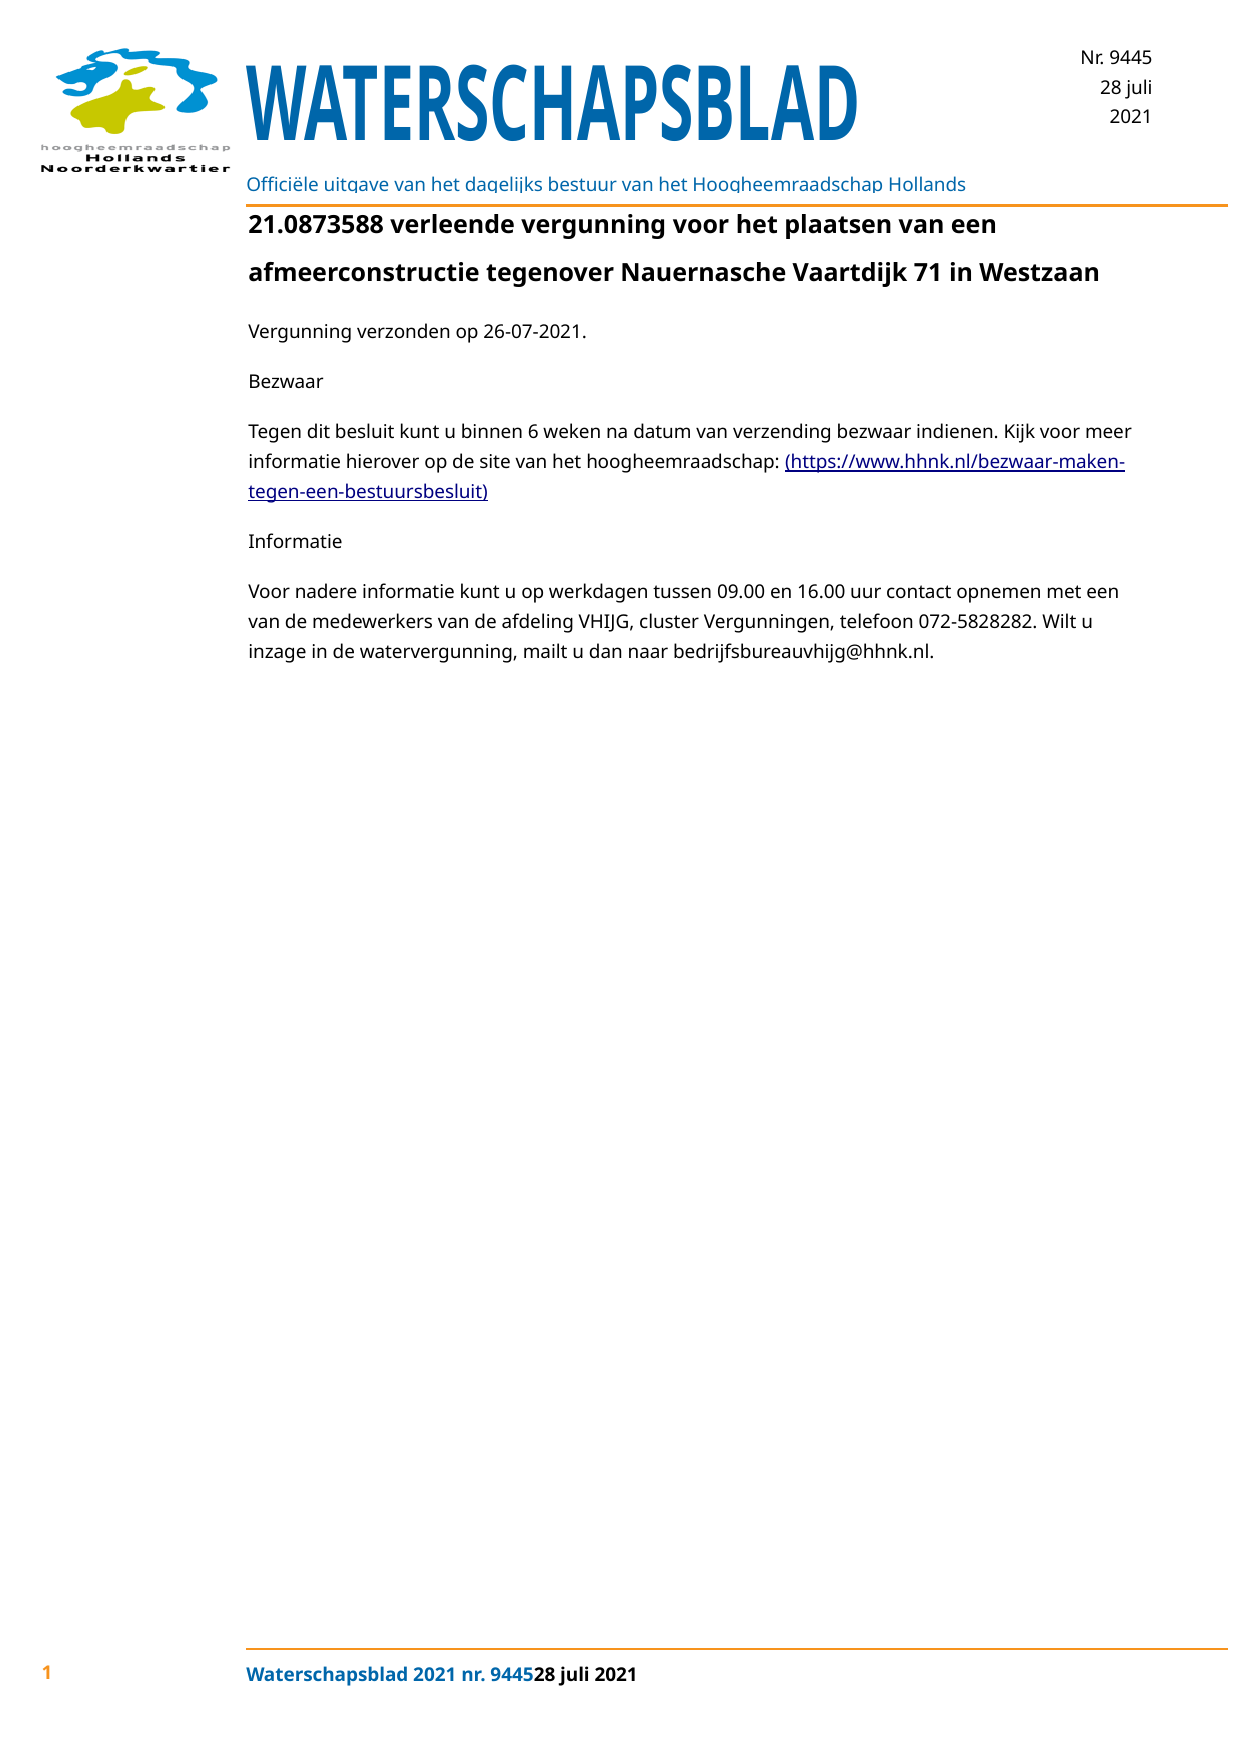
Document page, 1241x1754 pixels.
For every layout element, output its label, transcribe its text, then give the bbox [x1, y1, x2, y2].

text Vergunning verzonden op 26-07-2021. [248, 318, 1152, 344]
picture [41, 47, 231, 172]
text Informatie [248, 528, 1152, 554]
text 21.0873588 verleende vergunning voor het plaatsen van een afmeerconstructie tegenover Nauernasche Vaartdijk 71 in Westzaan [248, 207, 1152, 288]
text Tegen dit besluit kunt u binnen 6 weken na datum van verzending bezwaar indienen. Kijk voor meer informatie hierover op de site van het hoogheemraadschap: (https://www.hhnk.nl/bezwaar-maken-tegen-een-bestuursbesluit) [248, 419, 1152, 504]
text Voor nadere informatie kunt u op werkdagen tussen 09.00 en 16.00 uur contact opnemen met een van de medewerkers van de afdeling VHIJG, cluster Vergunningen, telefoon 072-5828282. Wilt u inzage in de watervergunning, mailt u dan naar bedrijfsbureauvhijg@hhnk.nl. [248, 579, 1152, 664]
text Bezwaar [248, 368, 1152, 394]
